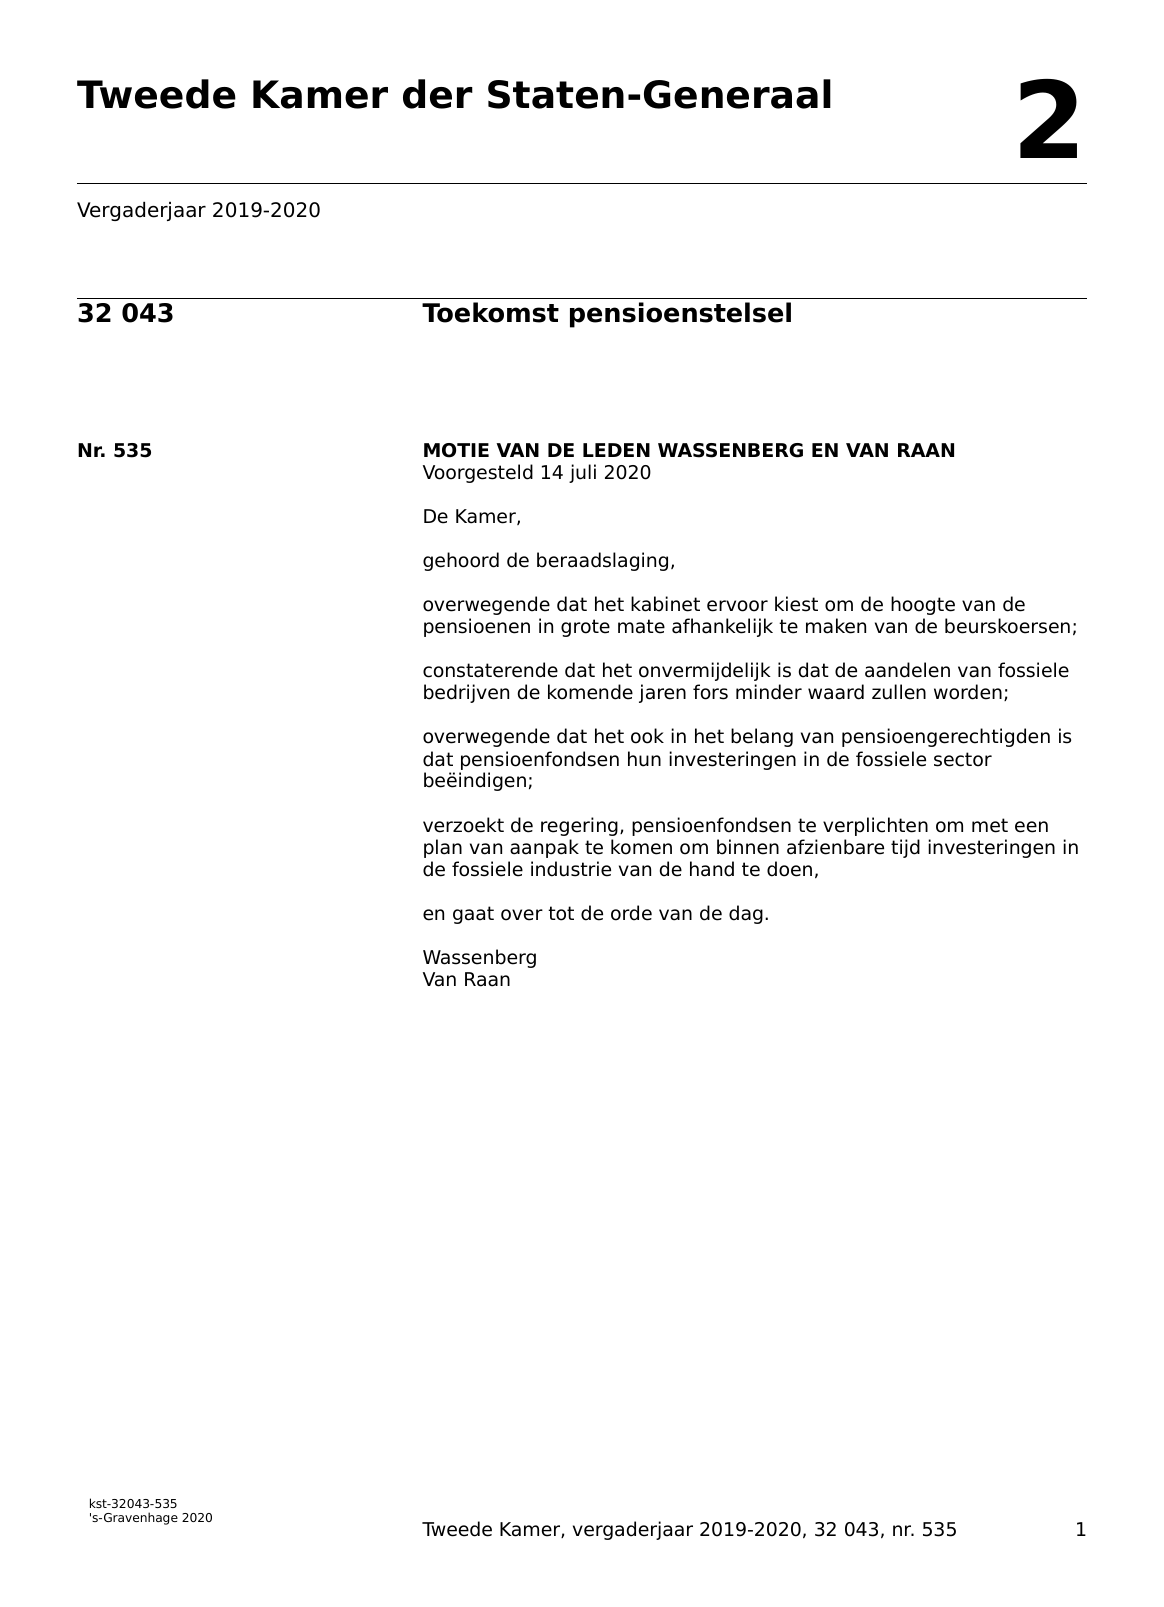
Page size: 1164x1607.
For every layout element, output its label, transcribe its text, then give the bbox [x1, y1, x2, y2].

text gehoord de beraadslaging, [422, 550, 1087, 572]
text constaterende dat het onvermijdelijk is dat de aandelen van fossiele bedrijven de komende jaren fors minder waard zullen worden; [422, 660, 1087, 704]
text 's-Gravenhage 2020 [88, 1511, 323, 1525]
text en gaat over tot de orde van de dag. [422, 903, 1087, 925]
subtitle 32 043 Toekomst pensioenstelsel [77, 299, 1087, 329]
text De Kamer, [422, 506, 1087, 528]
text kst-32043-535 [88, 1497, 323, 1511]
table_cell Vergaderjaar 2019-2020 [77, 184, 1087, 298]
subtitle Nr. 535 MOTIE VAN DE LEDEN WASSENBERG EN VAN RAAN [77, 440, 1087, 462]
text Voorgesteld 14 juli 2020 [422, 462, 1087, 484]
text overwegende dat het ook in het belang van pensioengerechtigden is dat pensioenfondsen hun investeringen in de fossiele sector beëindigen; [422, 726, 1087, 792]
text Van Raan [422, 969, 1087, 991]
text Wassenberg [422, 947, 1087, 969]
text verzoekt de regering, pensioenfondsen te verplichten om met een plan van aanpak te komen om binnen afzienbare tijd investeringen in de fossiele industrie van de hand te doen, [422, 814, 1087, 881]
text overwegende dat het kabinet ervoor kiest om de hoogte van de pensioenen in grote mate afhankelijk te maken van de beurskoersen; [422, 594, 1087, 638]
table_header 2 [886, 59, 1087, 183]
table_header Tweede Kamer der Staten-Generaal [77, 59, 886, 183]
